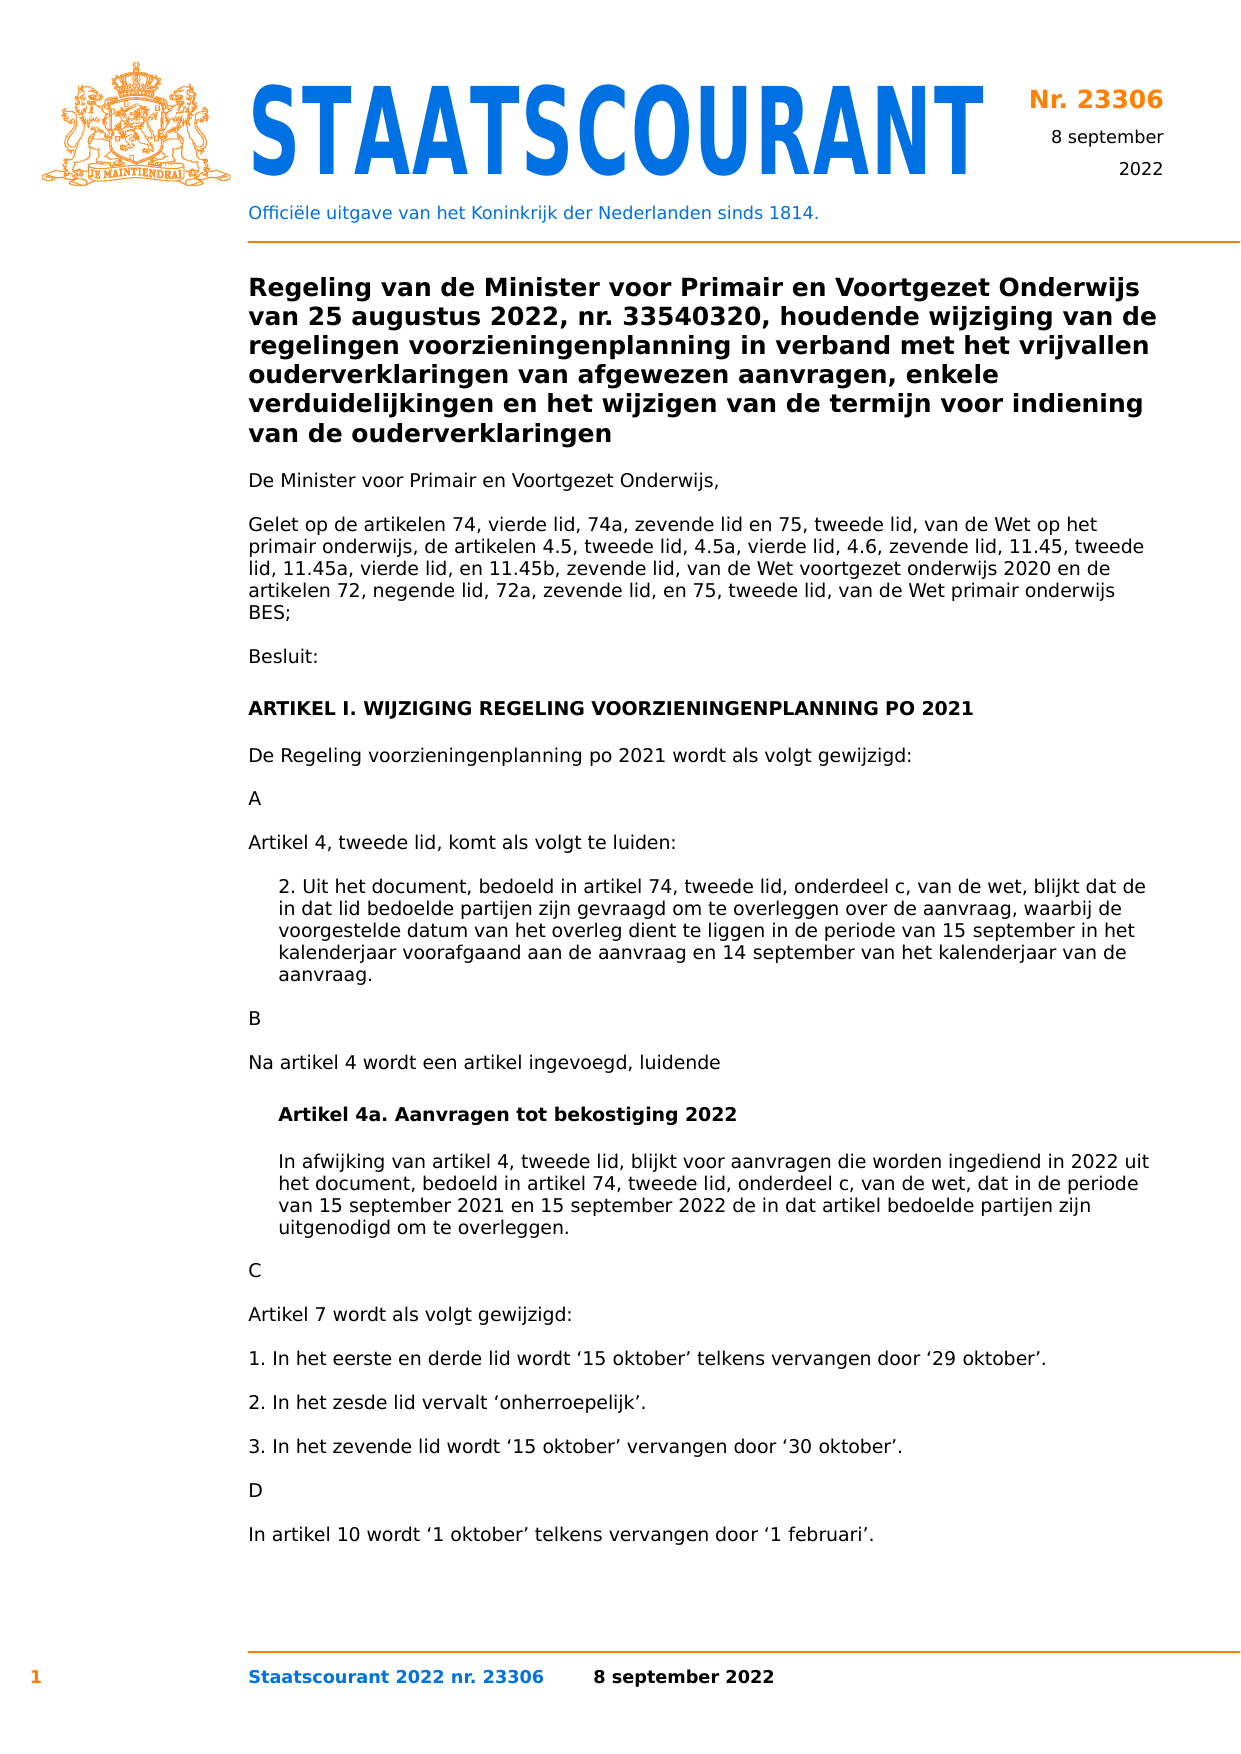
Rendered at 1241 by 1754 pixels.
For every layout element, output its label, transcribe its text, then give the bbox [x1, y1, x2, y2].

subtitle Artikel 4a. Aanvragen tot bekostiging 2022 [278, 1104, 1163, 1126]
text B [248, 1008, 1163, 1030]
table_cell 8 september [998, 121, 1240, 153]
text 1. In het eerste en derde lid wordt ‘15 oktober’ telkens vervangen door ‘29 oktober’. [248, 1348, 1163, 1370]
text Gelet op de artikelen 74, vierde lid, 74a, zevende lid en 75, tweede lid, van de Wet op het primair onderwijs, de artikelen 4.5, tweede lid, 4.5a, vierde lid, 4.6, zevende lid, 11.45, tweede lid, 11.45a, vierde lid, en 11.45b, zevende lid, van de Wet voortgezet onderwijs 2020 en de artikelen 72, negende lid, 72a, zevende lid, en 75, tweede lid, van de Wet primair onderwijs BES; [248, 514, 1163, 624]
text De Regeling voorzieningenplanning po 2021 wordt als volgt gewijzigd: [248, 744, 1163, 766]
text Besluit: [248, 646, 1163, 667]
table_cell Officiële uitgave van het Koninkrijk der Nederlanden sinds 1814. [248, 203, 1240, 241]
text C [248, 1260, 1163, 1282]
text D [248, 1480, 1163, 1502]
text Artikel 7 wordt als volgt gewijzigd: [248, 1304, 1163, 1326]
text Na artikel 4 wordt een artikel ingevoegd, luidende [248, 1052, 1163, 1074]
text 2. Uit het document, bedoeld in artikel 74, tweede lid, onderdeel c, van de wet, blijkt dat de in dat lid bedoelde partijen zijn gevraagd om te overleggen over de aanvraag, waarbij de voorgestelde datum van het overleg dient te liggen in de periode van 15 september in het kalenderjaar voorafgaand aan de aanvraag en 14 september van het kalenderjaar van de aanvraag. [278, 876, 1163, 986]
text De Minister voor Primair en Voortgezet Onderwijs, [248, 470, 1163, 492]
table_cell 2022 [998, 153, 1240, 203]
table_header STAATSCOURANT [248, 62, 998, 203]
text In afwijking van artikel 4, tweede lid, blijkt voor aanvragen die worden ingediend in 2022 uit het document, bedoeld in artikel 74, tweede lid, onderdeel c, van de wet, dat in de periode van 15 september 2021 en 15 september 2022 de in dat artikel bedoelde partijen zijn uitgenodigd om te overleggen. [278, 1151, 1163, 1238]
text In artikel 10 wordt ‘1 oktober’ telkens vervangen door ‘1 februari’. [248, 1523, 1163, 1546]
text 2. In het zesde lid vervalt ‘onherroepelijk’. [248, 1392, 1163, 1414]
text A [248, 788, 1163, 810]
picture [41, 62, 231, 186]
subtitle ARTIKEL I. WIJZIGING REGELING VOORZIENINGENPLANNING PO 2021 [248, 697, 1163, 719]
table_header [25, 62, 248, 241]
text 3. In het zevende lid wordt ‘15 oktober’ vervangen door ‘30 oktober’. [248, 1436, 1163, 1458]
table_header Nr. 23306 [998, 62, 1240, 121]
subtitle Regeling van de Minister voor Primair en Voortgezet Onderwijs van 25 augustus 2022, nr. 33540320, houdende wijziging van de regelingen voorzieningenplanning in verband met het vrijvallen ouderverklaringen van afgewezen aanvragen, enkele verduidelijkingen en het wijzigen van de termijn voor indiening van de ouderverklaringen [248, 273, 1163, 448]
text Artikel 4, tweede lid, komt als volgt te luiden: [248, 832, 1163, 854]
